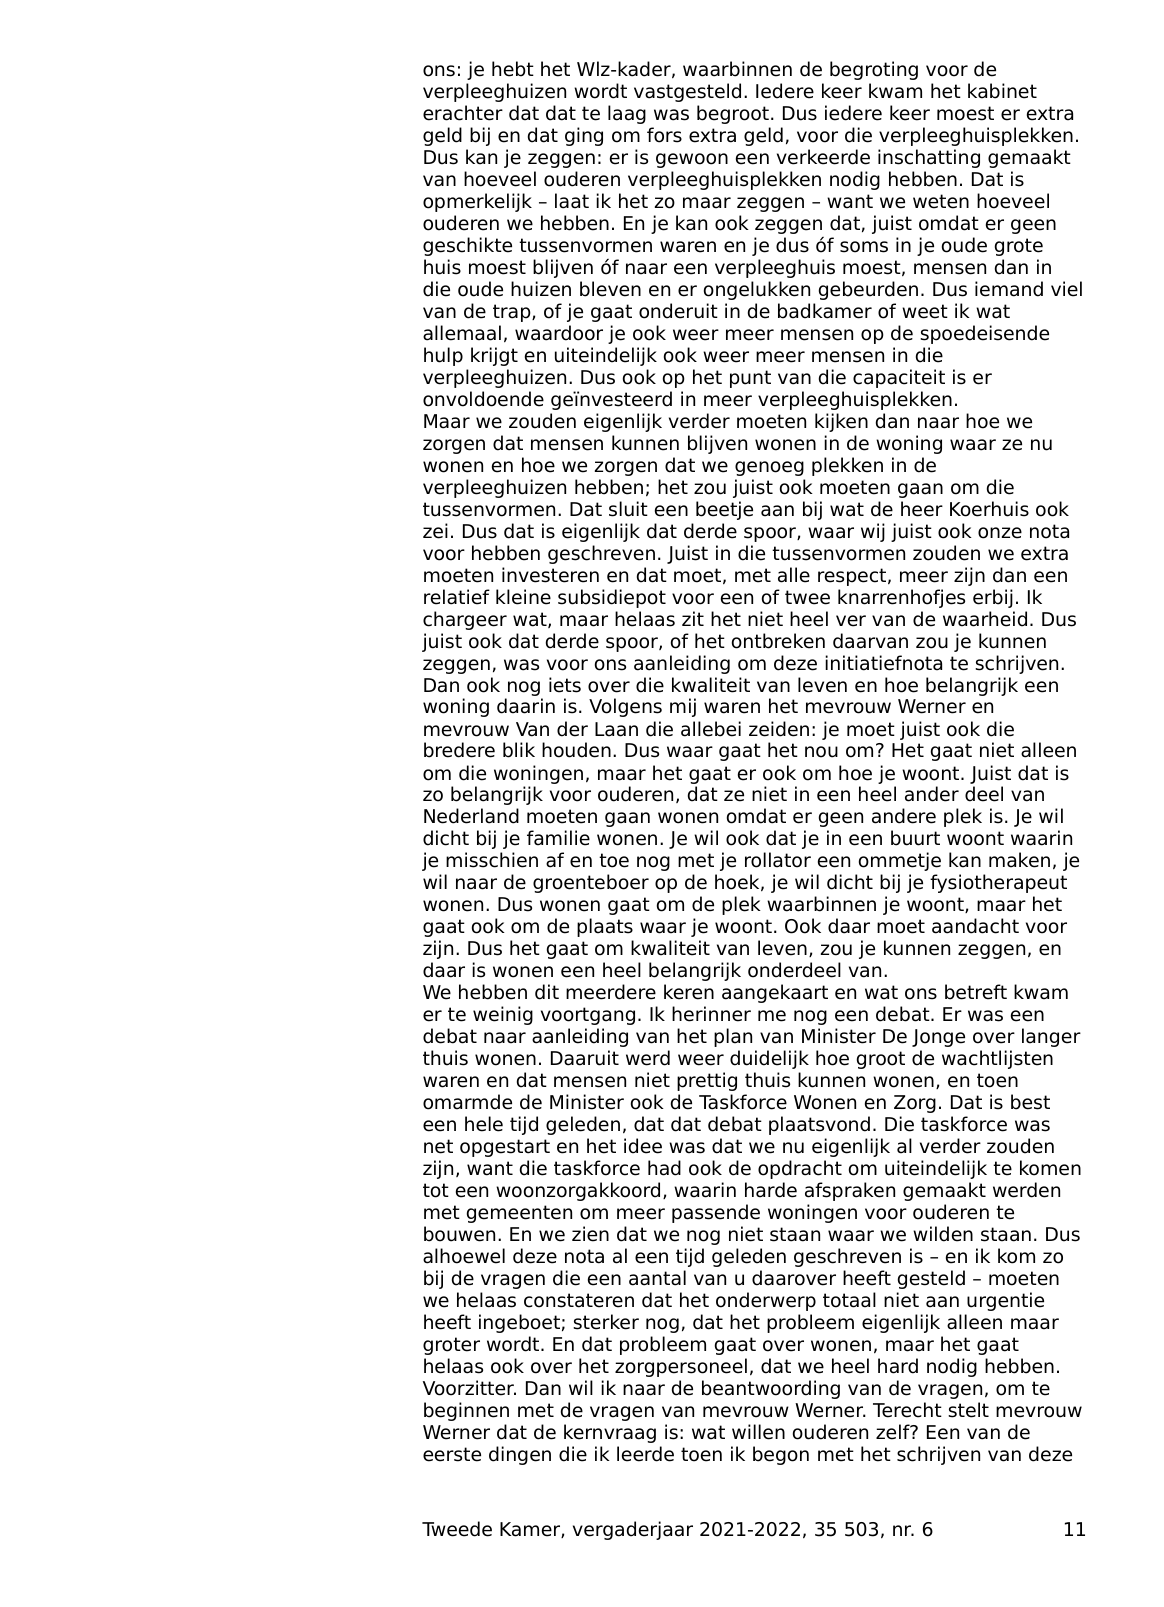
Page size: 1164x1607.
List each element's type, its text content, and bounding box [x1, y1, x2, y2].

text We hebben dit meerdere keren aangekaart en wat ons betreft kwam er te weinig voortgang. Ik herinner me nog een debat. Er was een debat naar aanleiding van het plan van Minister De Jonge over langer thuis wonen. Daaruit werd weer duidelijk hoe groot de wachtlijsten waren en dat mensen niet prettig thuis kunnen wonen, en toen omarmde de Minister ook de Taskforce Wonen en Zorg. Dat is best een hele tijd geleden, dat dat debat plaatsvond. Die taskforce was net opgestart en het idee was dat we nu eigenlijk al verder zouden zijn, want die taskforce had ook de opdracht om uiteindelijk te komen tot een woonzorgakkoord, waarin harde afspraken gemaakt werden met gemeenten om meer passende woningen voor ouderen te bouwen. En we zien dat we nog niet staan waar we wilden staan. Dus alhoewel deze nota al een tijd geleden geschreven is – en ik kom zo bij de vragen die een aantal van u daarover heeft gesteld – moeten we helaas constateren dat het onderwerp totaal niet aan urgentie heeft ingeboet; sterker nog, dat het probleem eigenlijk alleen maar groter wordt. En dat probleem gaat over wonen, maar het gaat helaas ook over het zorgpersoneel, dat we heel hard nodig hebben. [422, 982, 1087, 1378]
text Voorzitter. Dan wil ik naar de beantwoording van de vragen, om te beginnen met de vragen van mevrouw Werner. Terecht stelt mevrouw Werner dat de kernvraag is: wat willen ouderen zelf? Een van de eerste dingen die ik leerde toen ik begon met het schrijven van deze [422, 1378, 1087, 1466]
text Dan ook nog iets over die kwaliteit van leven en hoe belangrijk een woning daarin is. Volgens mij waren het mevrouw Werner en mevrouw Van der Laan die allebei zeiden: je moet juist ook die bredere blik houden. Dus waar gaat het nou om? Het gaat niet alleen om die woningen, maar het gaat er ook om hoe je woont. Juist dat is zo belangrijk voor ouderen, dat ze niet in een heel ander deel van Nederland moeten gaan wonen omdat er geen andere plek is. Je wil dicht bij je familie wonen. Je wil ook dat je in een buurt woont waarin je misschien af en toe nog met je rollator een ommetje kan maken, je wil naar de groenteboer op de hoek, je wil dicht bij je fysiotherapeut wonen. Dus wonen gaat om de plek waarbinnen je woont, maar het gaat ook om de plaats waar je woont. Ook daar moet aandacht voor zijn. Dus het gaat om kwaliteit van leven, zou je kunnen zeggen, en daar is wonen een heel belangrijk onderdeel van. [422, 674, 1087, 982]
text ons: je hebt het Wlz-kader, waarbinnen de begroting voor de verpleeghuizen wordt vastgesteld. Iedere keer kwam het kabinet erachter dat dat te laag was begroot. Dus iedere keer moest er extra geld bij en dat ging om fors extra geld, voor die verpleeghuisplekken. Dus kan je zeggen: er is gewoon een verkeerde inschatting gemaakt van hoeveel ouderen verpleeghuisplekken nodig hebben. Dat is opmerkelijk – laat ik het zo maar zeggen – want we weten hoeveel ouderen we hebben. En je kan ook zeggen dat, juist omdat er geen geschikte tussenvormen waren en je dus óf soms in je oude grote huis moest blijven óf naar een verpleeghuis moest, mensen dan in die oude huizen bleven en er ongelukken gebeurden. Dus iemand viel van de trap, of je gaat onderuit in de badkamer of weet ik wat allemaal, waardoor je ook weer meer mensen op de spoedeisende hulp krijgt en uiteindelijk ook weer meer mensen in die verpleeghuizen. Dus ook op het punt van die capaciteit is er onvoldoende geïnvesteerd in meer verpleeghuisplekken. [422, 59, 1087, 411]
text Maar we zouden eigenlijk verder moeten kijken dan naar hoe we zorgen dat mensen kunnen blijven wonen in de woning waar ze nu wonen en hoe we zorgen dat we genoeg plekken in de verpleeghuizen hebben; het zou juist ook moeten gaan om die tussenvormen. Dat sluit een beetje aan bij wat de heer Koerhuis ook zei. Dus dat is eigenlijk dat derde spoor, waar wij juist ook onze nota voor hebben geschreven. Juist in die tussenvormen zouden we extra moeten investeren en dat moet, met alle respect, meer zijn dan een relatief kleine subsidiepot voor een of twee knarrenhofjes erbij. Ik chargeer wat, maar helaas zit het niet heel ver van de waarheid. Dus juist ook dat derde spoor, of het ontbreken daarvan zou je kunnen zeggen, was voor ons aanleiding om deze initiatiefnota te schrijven. [422, 411, 1087, 674]
